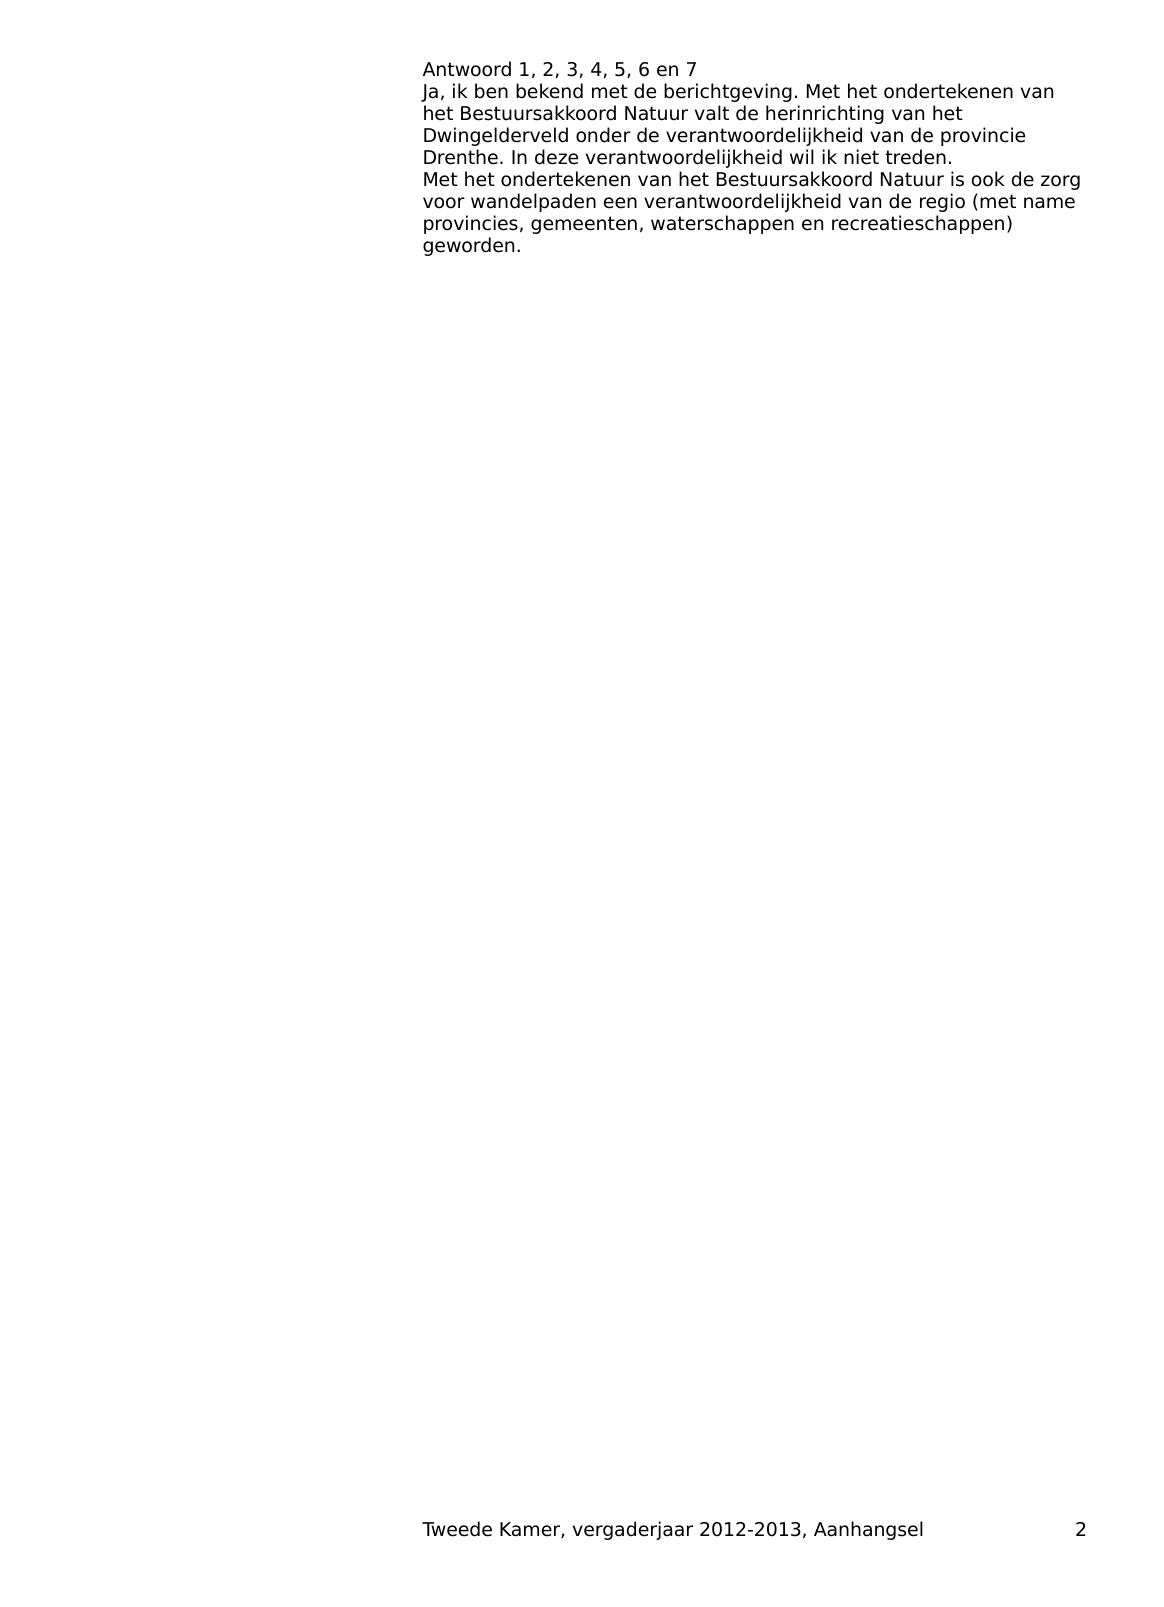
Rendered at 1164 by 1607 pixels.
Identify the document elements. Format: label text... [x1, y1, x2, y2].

text Ja, ik ben bekend met de berichtgeving. Met het ondertekenen van het Bestuursakkoord Natuur valt de herinrichting van het Dwingelderveld onder de verantwoordelijkheid van de provincie Drenthe. In deze verantwoordelijkheid wil ik niet treden. [422, 81, 1087, 169]
text Antwoord 1, 2, 3, 4, 5, 6 en 7 [422, 59, 1087, 81]
text Met het ondertekenen van het Bestuursakkoord Natuur is ook de zorg voor wandelpaden een verantwoordelijkheid van de regio (met name provincies, gemeenten, waterschappen en recreatieschappen) geworden. [422, 169, 1087, 257]
